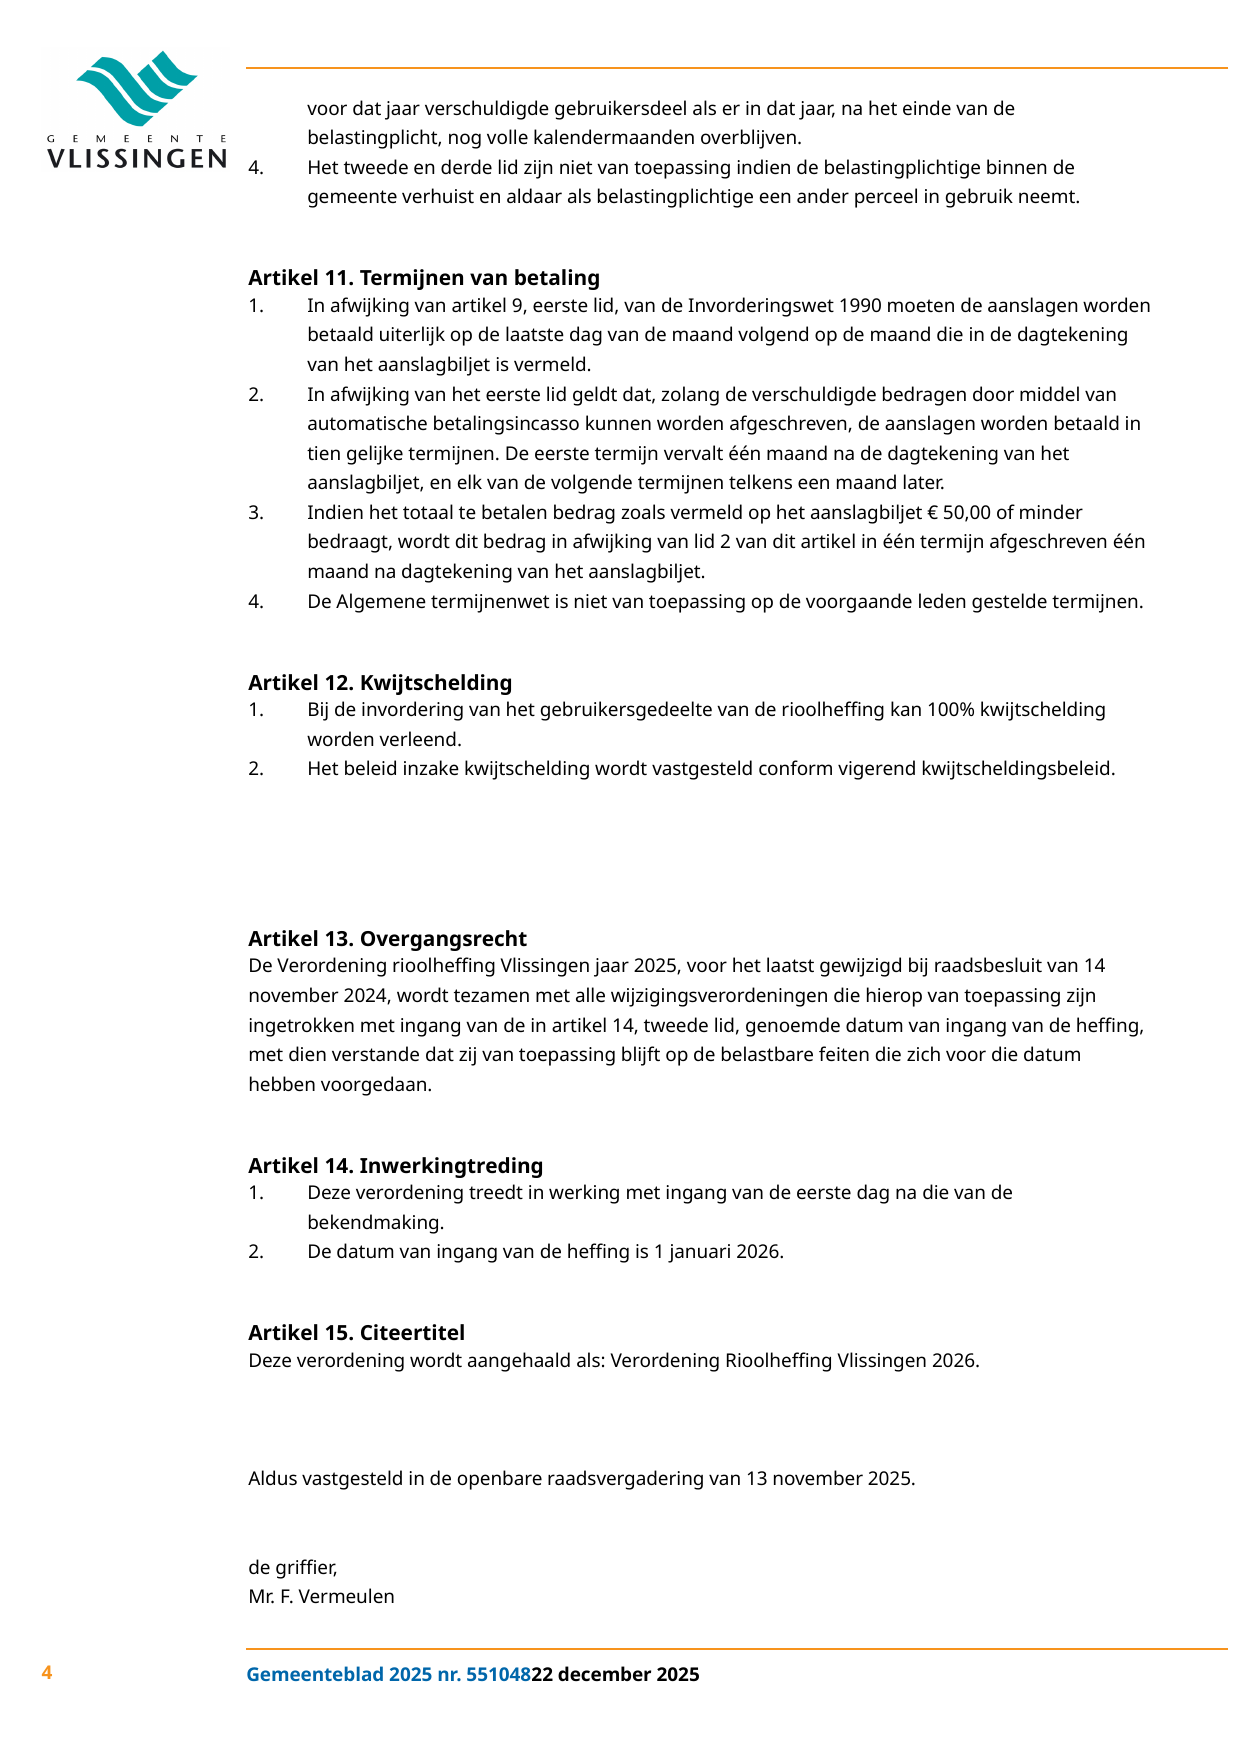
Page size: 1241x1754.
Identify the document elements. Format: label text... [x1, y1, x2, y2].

text Deze verordening wordt aangehaald als: Verordening Rioolheffing Vlissingen 2026. [248, 1347, 1152, 1373]
list In afwijking van het eerste lid geldt dat, zolang de verschuldigde bedragen door middel van automatische betalingsincasso kunnen worden afgeschreven, de aanslagen worden betaald in tien gelijke termijnen. De eerste termijn vervalt één maand na de dagtekening van het aanslagbiljet, en elk van de volgende termijnen telkens een maand later. [248, 381, 1152, 495]
text Mr. F. Vermeulen [248, 1584, 1152, 1609]
list voor dat jaar verschuldigde gebruikersdeel als er in dat jaar, na het einde van de belastingplicht, nog volle kalendermaanden overblijven. [248, 95, 1152, 150]
list De datum van ingang van de heffing is 1 januari 2026. [248, 1238, 1152, 1264]
text Artikel 11. Termijnen van betaling [248, 263, 1152, 292]
text Artikel 12. Kwijtschelding [248, 668, 1152, 696]
text de griffier, [248, 1554, 1152, 1580]
list In afwijking van artikel 9, eerste lid, van de Invorderingswet 1990 moeten de aanslagen worden betaald uiterlijk op de laatste dag van de maand volgend op de maand die in de dagtekening van het aanslagbiljet is vermeld. [248, 292, 1152, 377]
text De Verordening rioolheffing Vlissingen jaar 2025, voor het laatst gewijzigd bij raadsbesluit van 14 november 2024, wordt tezamen met alle wijzigingsverordeningen die hierop van toepassing zijn ingetrokken met ingang van de in artikel 14, tweede lid, genoemde datum van ingang van de heffing, met dien verstande dat zij van toepassing blijft op de belastbare feiten die zich voor die datum hebben voorgedaan. [248, 953, 1152, 1097]
text Artikel 13. Overgangsrecht [248, 924, 1152, 953]
text Artikel 14. Inwerkingtreding [248, 1151, 1152, 1179]
list De Algemene termijnenwet is niet van toepassing op de voorgaande leden gestelde termijnen. [248, 588, 1152, 613]
list Bij de invordering van het gebruikersgedeelte van de rioolheffing kan 100% kwijtschelding worden verleend. [248, 696, 1152, 752]
picture [41, 47, 231, 172]
list Deze verordening treedt in werking met ingang van de eerste dag na die van de bekendmaking. [248, 1179, 1152, 1235]
list Het tweede en derde lid zijn niet van toepassing indien de belastingplichtige binnen de gemeente verhuist en aldaar als belastingplichtige een ander perceel in gebruik neemt. [248, 154, 1152, 209]
text Artikel 15. Citeertitel [248, 1318, 1152, 1347]
list Het beleid inzake kwijtschelding wordt vastgesteld conform vigerend kwijtscheldingsbeleid. [248, 755, 1152, 781]
list Indien het totaal te betalen bedrag zoals vermeld op het aanslagbiljet € 50,00 of minder bedraagt, wordt dit bedrag in afwijking van lid 2 van dit artikel in één termijn afgeschreven één maand na dagtekening van het aanslagbiljet. [248, 499, 1152, 584]
text Aldus vastgesteld in de openbare raadsvergadering van 13 november 2025. [248, 1465, 1152, 1491]
